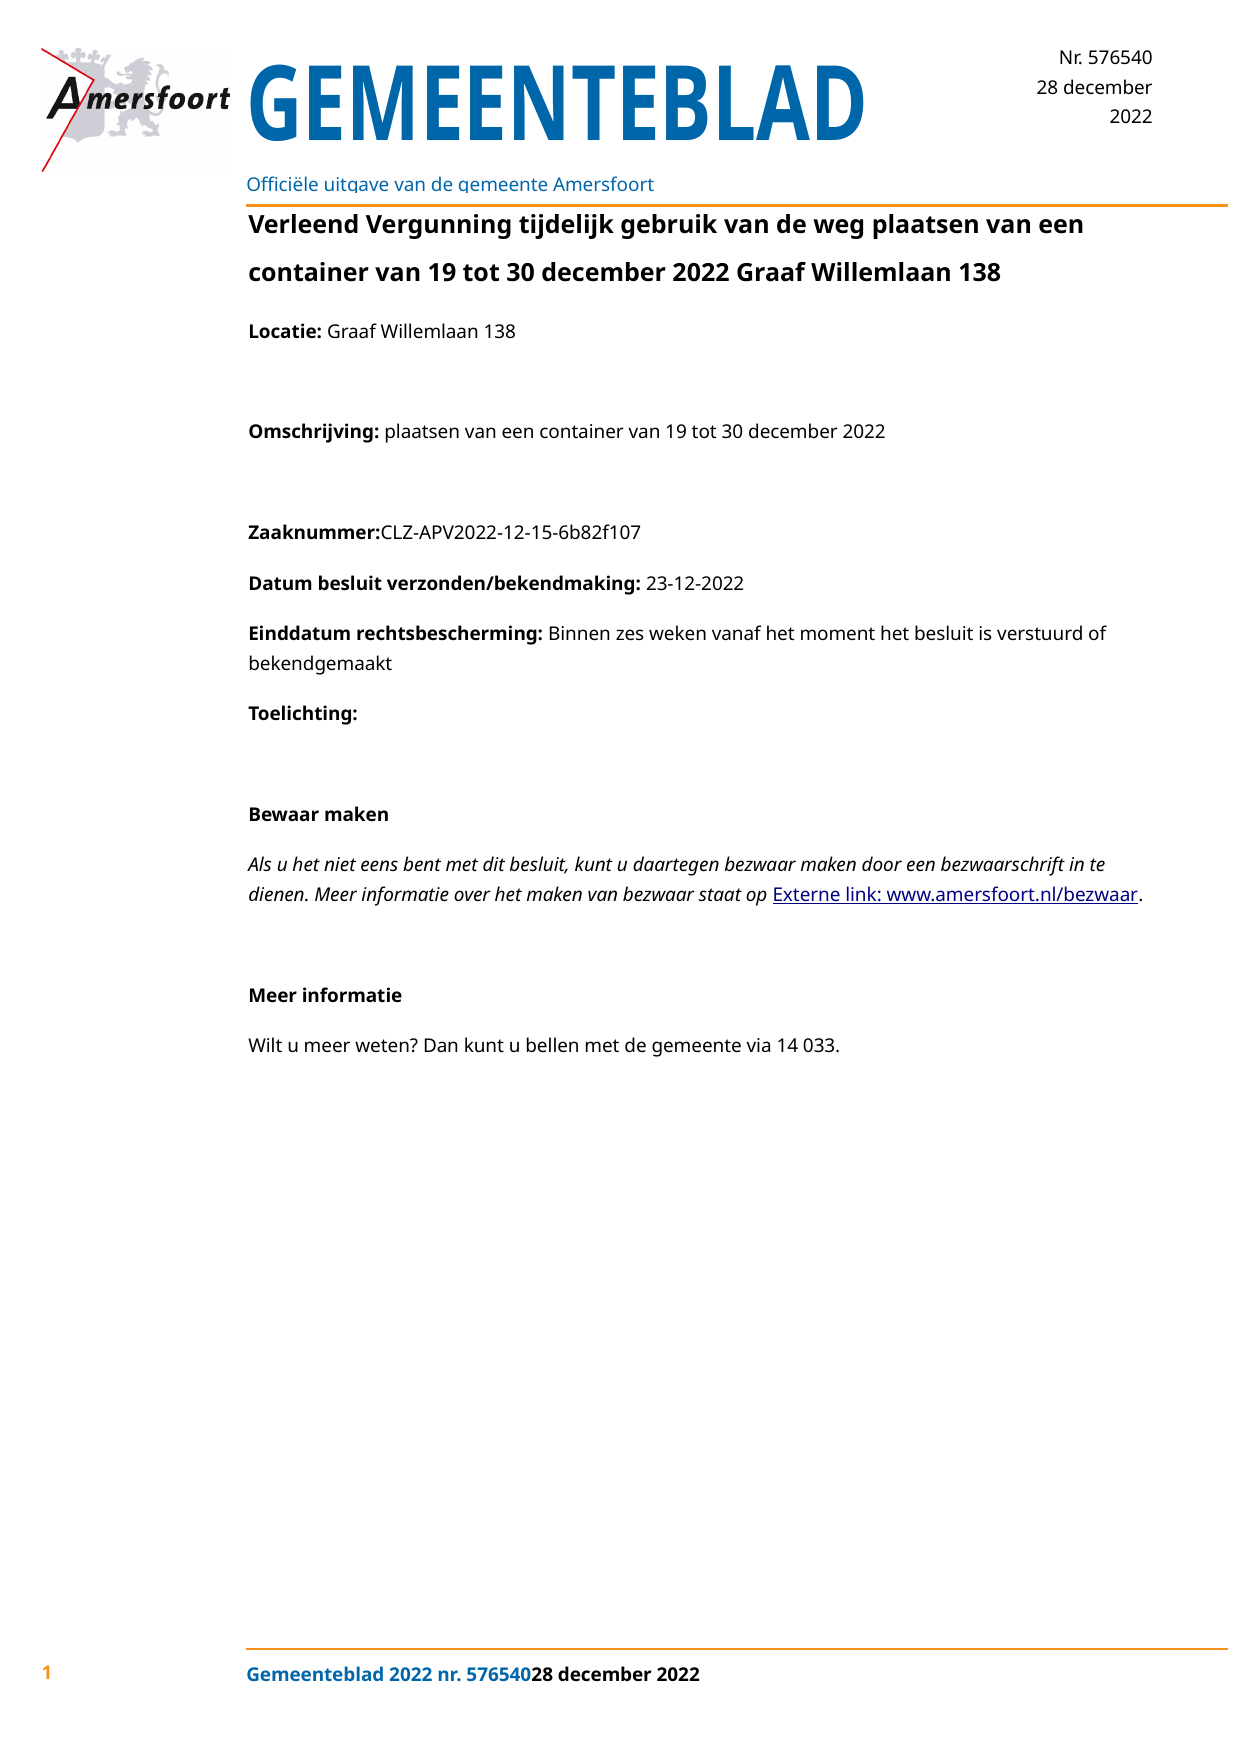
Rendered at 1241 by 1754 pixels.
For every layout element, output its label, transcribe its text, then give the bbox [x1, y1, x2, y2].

text Bewaar maken [248, 801, 1152, 827]
text Datum besluit verzonden/bekendmaking: 23-12-2022 [248, 570, 1152, 596]
text Verleend Vergunning tijdelijk gebruik van de weg plaatsen van een container van 19 tot 30 december 2022 Graaf Willemlaan 138 [248, 207, 1152, 288]
text Meer informatie [248, 982, 1152, 1008]
text Einddatum rechtsbescherming: Binnen zes weken vanaf het moment het besluit is verstuurd of bekendgemaakt [248, 620, 1152, 676]
text Locatie: Graaf Willemlaan 138 [248, 318, 1152, 344]
picture [41, 47, 231, 172]
text Toelichting: [248, 700, 1152, 726]
text Wilt u meer weten? Dan kunt u bellen met de gemeente via 14 033. [248, 1032, 1152, 1058]
text Zaaknummer:CLZ-APV2022-12-15-6b82f107 [248, 519, 1152, 545]
text Als u het niet eens bent met dit besluit, kunt u daartegen bezwaar maken door een bezwaarschrift in te dienen. Meer informatie over het maken van bezwaar staat op Externe link: www.amersfoort.nl/bezwaar. [248, 852, 1152, 907]
text Omschrijving: plaatsen van een container van 19 tot 30 december 2022 [248, 419, 1152, 444]
